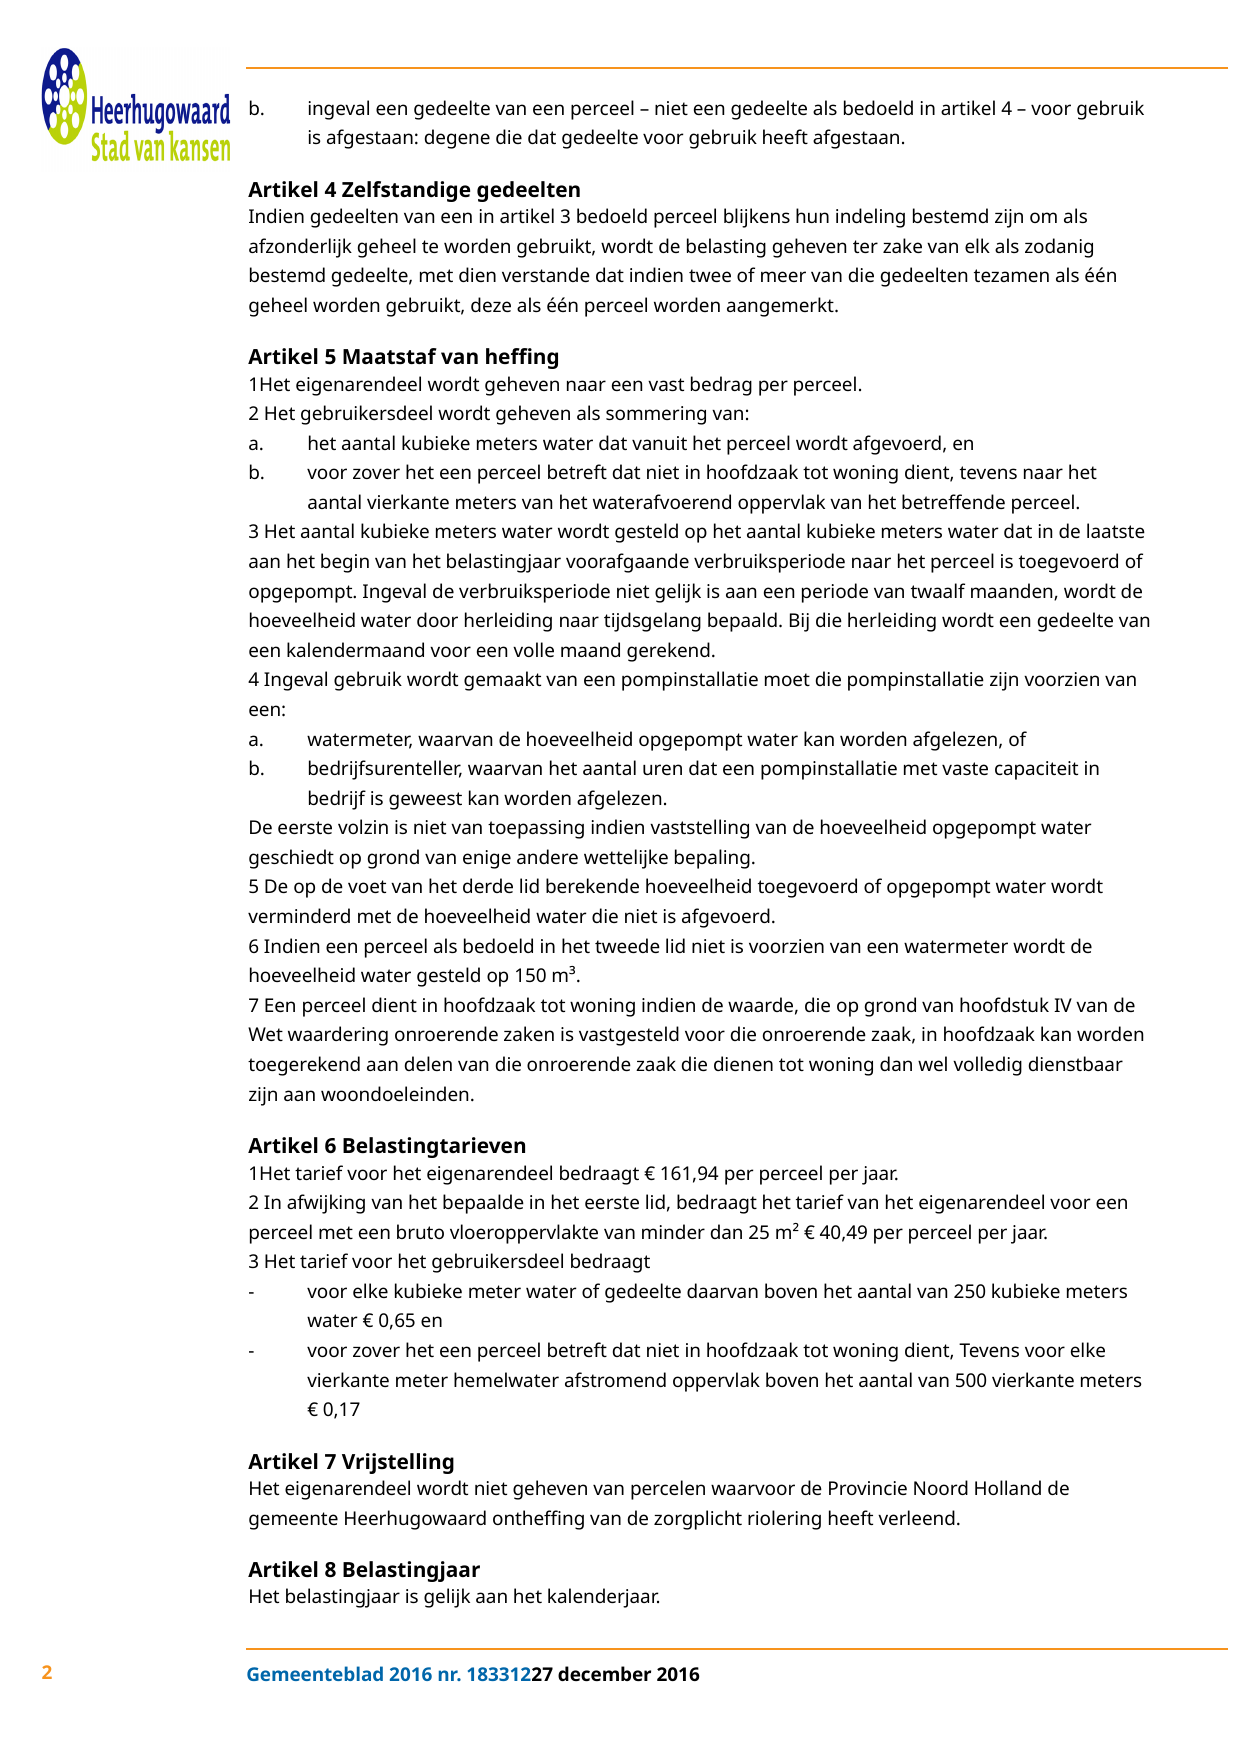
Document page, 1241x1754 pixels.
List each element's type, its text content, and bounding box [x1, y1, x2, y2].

text Artikel 4 Zelfstandige gedeelten [248, 175, 1152, 203]
list voor elke kubieke meter water of gedeelte daarvan boven het aantal van 250 kubieke meters water € 0,65 en [248, 1278, 1152, 1333]
text 4 Ingeval gebruik wordt gemaakt van een pompinstallatie moet die pompinstallatie zijn voorzien van een: [248, 667, 1152, 722]
text De eerste volzin is niet van toepassing indien vaststelling van de hoeveelheid opgepompt water geschiedt op grond van enige andere wettelijke bepaling. [248, 814, 1152, 870]
list watermeter, waarvan de hoeveelheid opgepompt water kan worden afgelezen, of [248, 726, 1152, 752]
text Het eigenarendeel wordt niet geheven van percelen waarvoor de Provincie Noord Holland de gemeente Heerhugowaard ontheffing van de zorgplicht riolering heeft verleend. [248, 1475, 1152, 1531]
text Indien gedeelten van een in artikel 3 bedoeld perceel blijkens hun indeling bestemd zijn om als afzonderlijk geheel te worden gebruikt, wordt de belasting geheven ter zake van elk als zodanig bestemd gedeelte, met dien verstande dat indien twee of meer van die gedeelten tezamen als één geheel worden gebruikt, deze als één perceel worden aangemerkt. [248, 203, 1152, 318]
list ingeval een gedeelte van een perceel – niet een gedeelte als bedoeld in artikel 4 – voor gebruik is afgestaan: degene die dat gedeelte voor gebruik heeft afgestaan. [248, 95, 1152, 150]
picture [41, 47, 231, 172]
text Artikel 6 Belastingtarieven [248, 1131, 1152, 1160]
text 3 Het aantal kubieke meters water wordt gesteld op het aantal kubieke meters water dat in de laatste aan het begin van het belastingjaar voorafgaande verbruiksperiode naar het perceel is toegevoerd of opgepompt. Ingeval de verbruiksperiode niet gelijk is aan een periode van twaalf maanden, wordt de hoeveelheid water door herleiding naar tijdsgelang bepaald. Bij die herleiding wordt een gedeelte van een kalendermaand voor een volle maand gerekend. [248, 519, 1152, 663]
text 2 Het gebruikersdeel wordt geheven als sommering van: [248, 400, 1152, 426]
list voor zover het een perceel betreft dat niet in hoofdzaak tot woning dient, Tevens voor elke vierkante meter hemelwater afstromend oppervlak boven het aantal van 500 vierkante meters € 0,17 [248, 1337, 1152, 1422]
text Het belastingjaar is gelijk aan het kalenderjaar. [248, 1584, 1152, 1609]
text 2 In afwijking van het bepaalde in het eerste lid, bedraagt het tarief van het eigenarendeel voor een perceel met een bruto vloeroppervlakte van minder dan 25 m² € 40,49 per perceel per jaar. [248, 1189, 1152, 1244]
text 3 Het tarief voor het gebruikersdeel bedraagt [248, 1248, 1152, 1274]
text Artikel 7 Vrijstelling [248, 1447, 1152, 1475]
list bedrijfsurenteller, waarvan het aantal uren dat een pompinstallatie met vaste capaciteit in bedrijf is geweest kan worden afgelezen. [248, 755, 1152, 811]
text 5 De op de voet van het derde lid berekende hoeveelheid toegevoerd of opgepompt water wordt verminderd met de hoeveelheid water die niet is afgevoerd. [248, 874, 1152, 929]
text 6 Indien een perceel als bedoeld in het tweede lid niet is voorzien van een watermeter wordt de hoeveelheid water gesteld op 150 m³. [248, 933, 1152, 988]
text 1Het tarief voor het eigenarendeel bedraagt € 161,94 per perceel per jaar. [248, 1160, 1152, 1185]
list het aantal kubieke meters water dat vanuit het perceel wordt afgevoerd, en [248, 430, 1152, 456]
list voor zover het een perceel betreft dat niet in hoofdzaak tot woning dient, tevens naar het aantal vierkante meters van het waterafvoerend oppervlak van het betreffende perceel. [248, 459, 1152, 515]
text Artikel 8 Belastingjaar [248, 1555, 1152, 1584]
text 1Het eigenarendeel wordt geheven naar een vast bedrag per perceel. [248, 371, 1152, 397]
text 7 Een perceel dient in hoofdzaak tot woning indien de waarde, die op grond van hoofdstuk IV van de Wet waardering onroerende zaken is vastgesteld voor die onroerende zaak, in hoofdzaak kan worden toegerekend aan delen van die onroerende zaak die dienen tot woning dan wel volledig dienstbaar zijn aan woondoeleinden. [248, 992, 1152, 1107]
text Artikel 5 Maatstaf van heffing [248, 342, 1152, 371]
